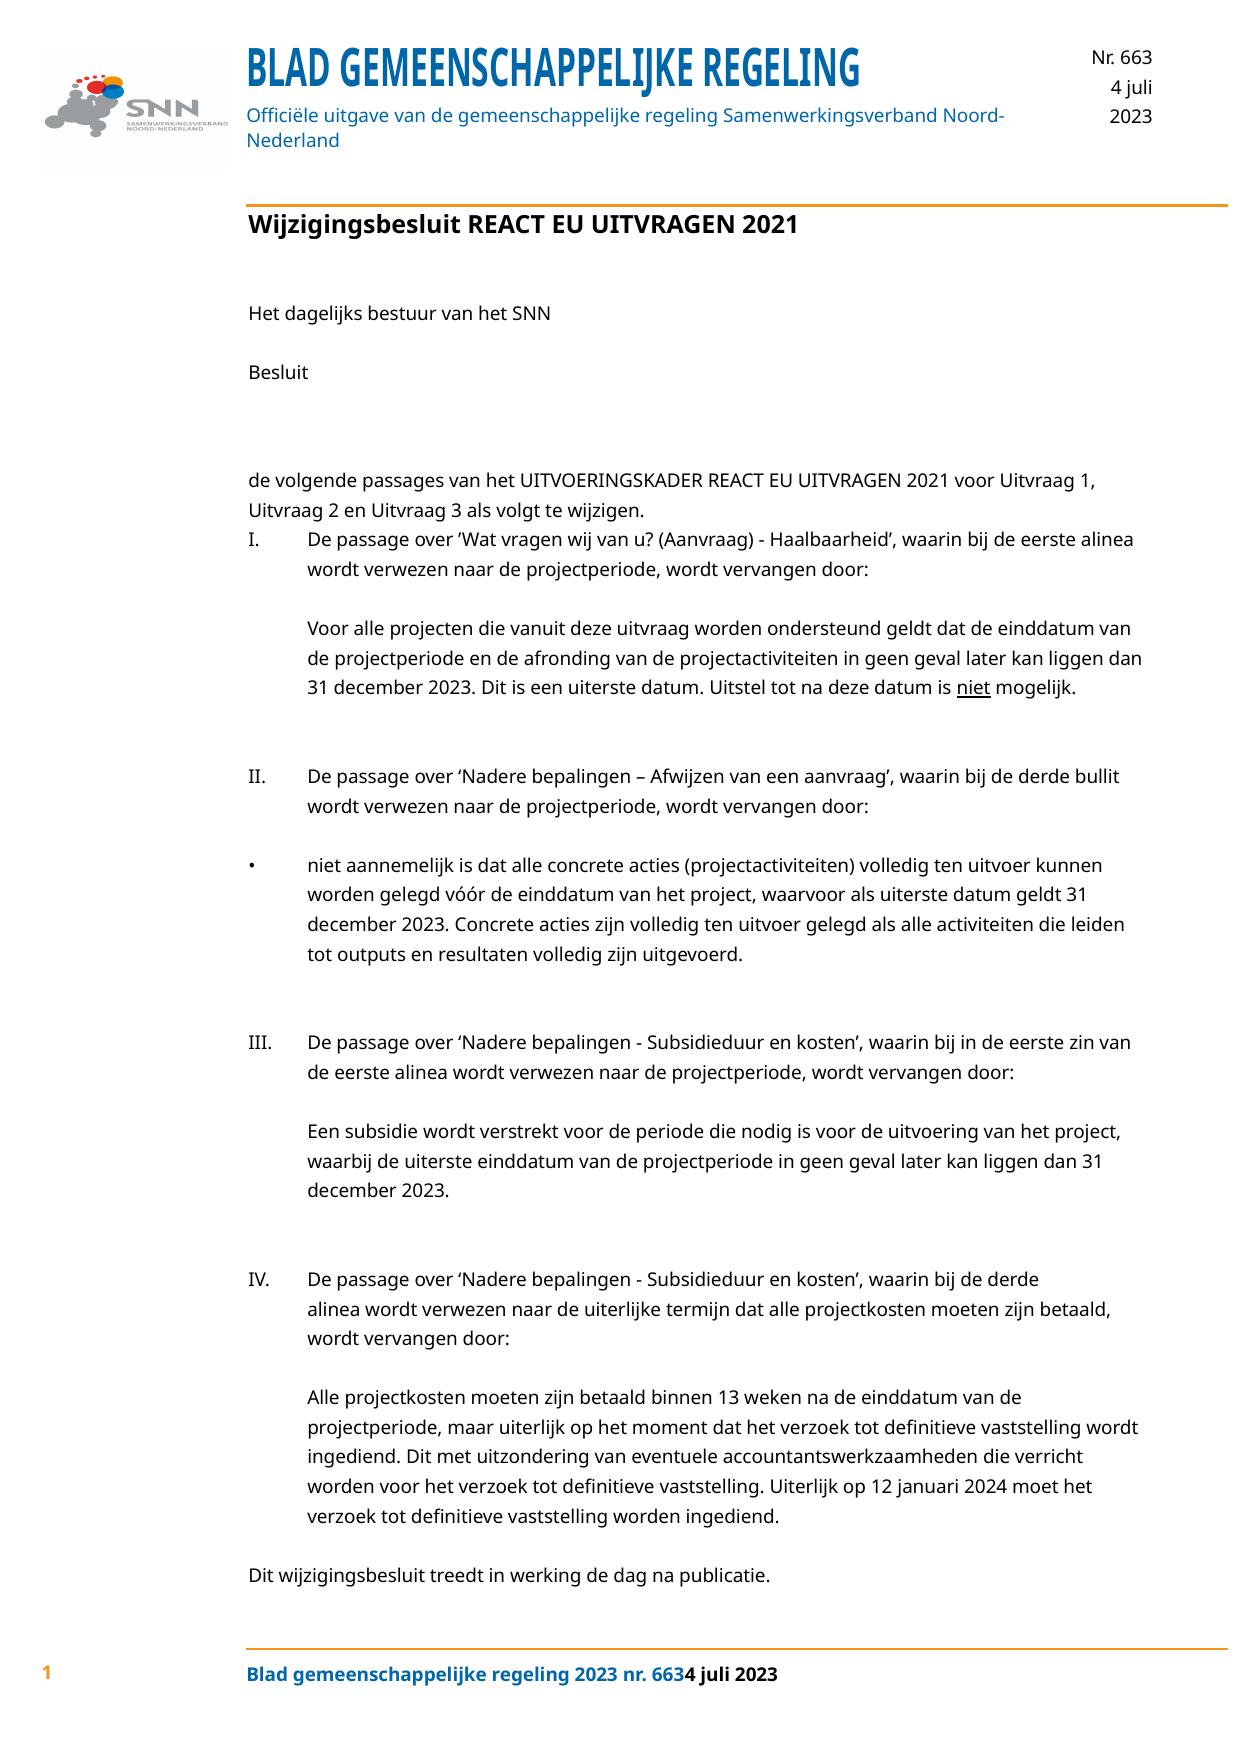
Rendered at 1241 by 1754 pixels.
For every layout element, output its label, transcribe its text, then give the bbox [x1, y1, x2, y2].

list De passage over ’Wat vragen wij van u? (Aanvraag) - Haalbaarheid’, waarin bij de eerste alinea wordt verwezen naar de projectperiode, wordt vervangen door: [248, 527, 1152, 582]
list niet aannemelijk is dat alle concrete acties (projectactiviteiten) volledig ten uitvoer kunnen worden gelegd vóór de einddatum van het project, waarvoor als uiterste datum geldt 31 december 2023. Concrete acties zijn volledig ten uitvoer gelegd als alle activiteiten die leiden tot outputs en resultaten volledig zijn uitgevoerd. [248, 852, 1152, 967]
list alinea wordt verwezen naar de uiterlijke termijn dat alle projectkosten moeten zijn betaald, wordt vervangen door: [248, 1296, 1152, 1351]
text Het dagelijks bestuur van het SNN [248, 300, 1152, 326]
list Alle projectkosten moeten zijn betaald binnen 13 weken na de einddatum van de projectperiode, maar uiterlijk op het moment dat het verzoek tot definitieve vaststelling wordt ingediend. Dit met uitzondering van eventuele accountantswerkzaamheden die verricht worden voor het verzoek tot definitieve vaststelling. Uiterlijk op 12 januari 2024 moet het verzoek tot definitieve vaststelling worden ingediend. [248, 1384, 1152, 1529]
list De passage over ‘Nadere bepalingen – Afwijzen van een aanvraag’, waarin bij de derde bullit wordt verwezen naar de projectperiode, wordt vervangen door: [248, 763, 1152, 819]
text Dit wijzigingsbesluit treedt in werking de dag na publicatie. [248, 1562, 1152, 1588]
list De passage over ‘Nadere bepalingen - Subsidieduur en kosten’, waarin bij in de eerste zin van de eerste alinea wordt verwezen naar de projectperiode, wordt vervangen door: [248, 1029, 1152, 1085]
list De passage over ‘Nadere bepalingen - Subsidieduur en kosten’, waarin bij de derde [248, 1266, 1152, 1292]
text Besluit [248, 359, 1152, 385]
text de volgende passages van het UITVOERINGSKADER REACT EU UITVRAGEN 2021 voor Uitvraag 1, Uitvraag 2 en Uitvraag 3 als volgt te wijzigen. [248, 467, 1152, 523]
list Een subsidie wordt verstrekt voor de periode die nodig is voor de uitvoering van het project, waarbij de uiterste einddatum van de projectperiode in geen geval later kan liggen dan 31 december 2023. [248, 1118, 1152, 1203]
text Wijzigingsbesluit REACT EU UITVRAGEN 2021 [248, 207, 1152, 241]
list Voor alle projecten die vanuit deze uitvraag worden ondersteund geldt dat de einddatum van de projectperiode en de afronding van de projectactiviteiten in geen geval later kan liggen dan 31 december 2023. Dit is een uiterste datum. Uitstel tot na deze datum is niet mogelijk. [248, 615, 1152, 700]
picture [41, 47, 231, 172]
